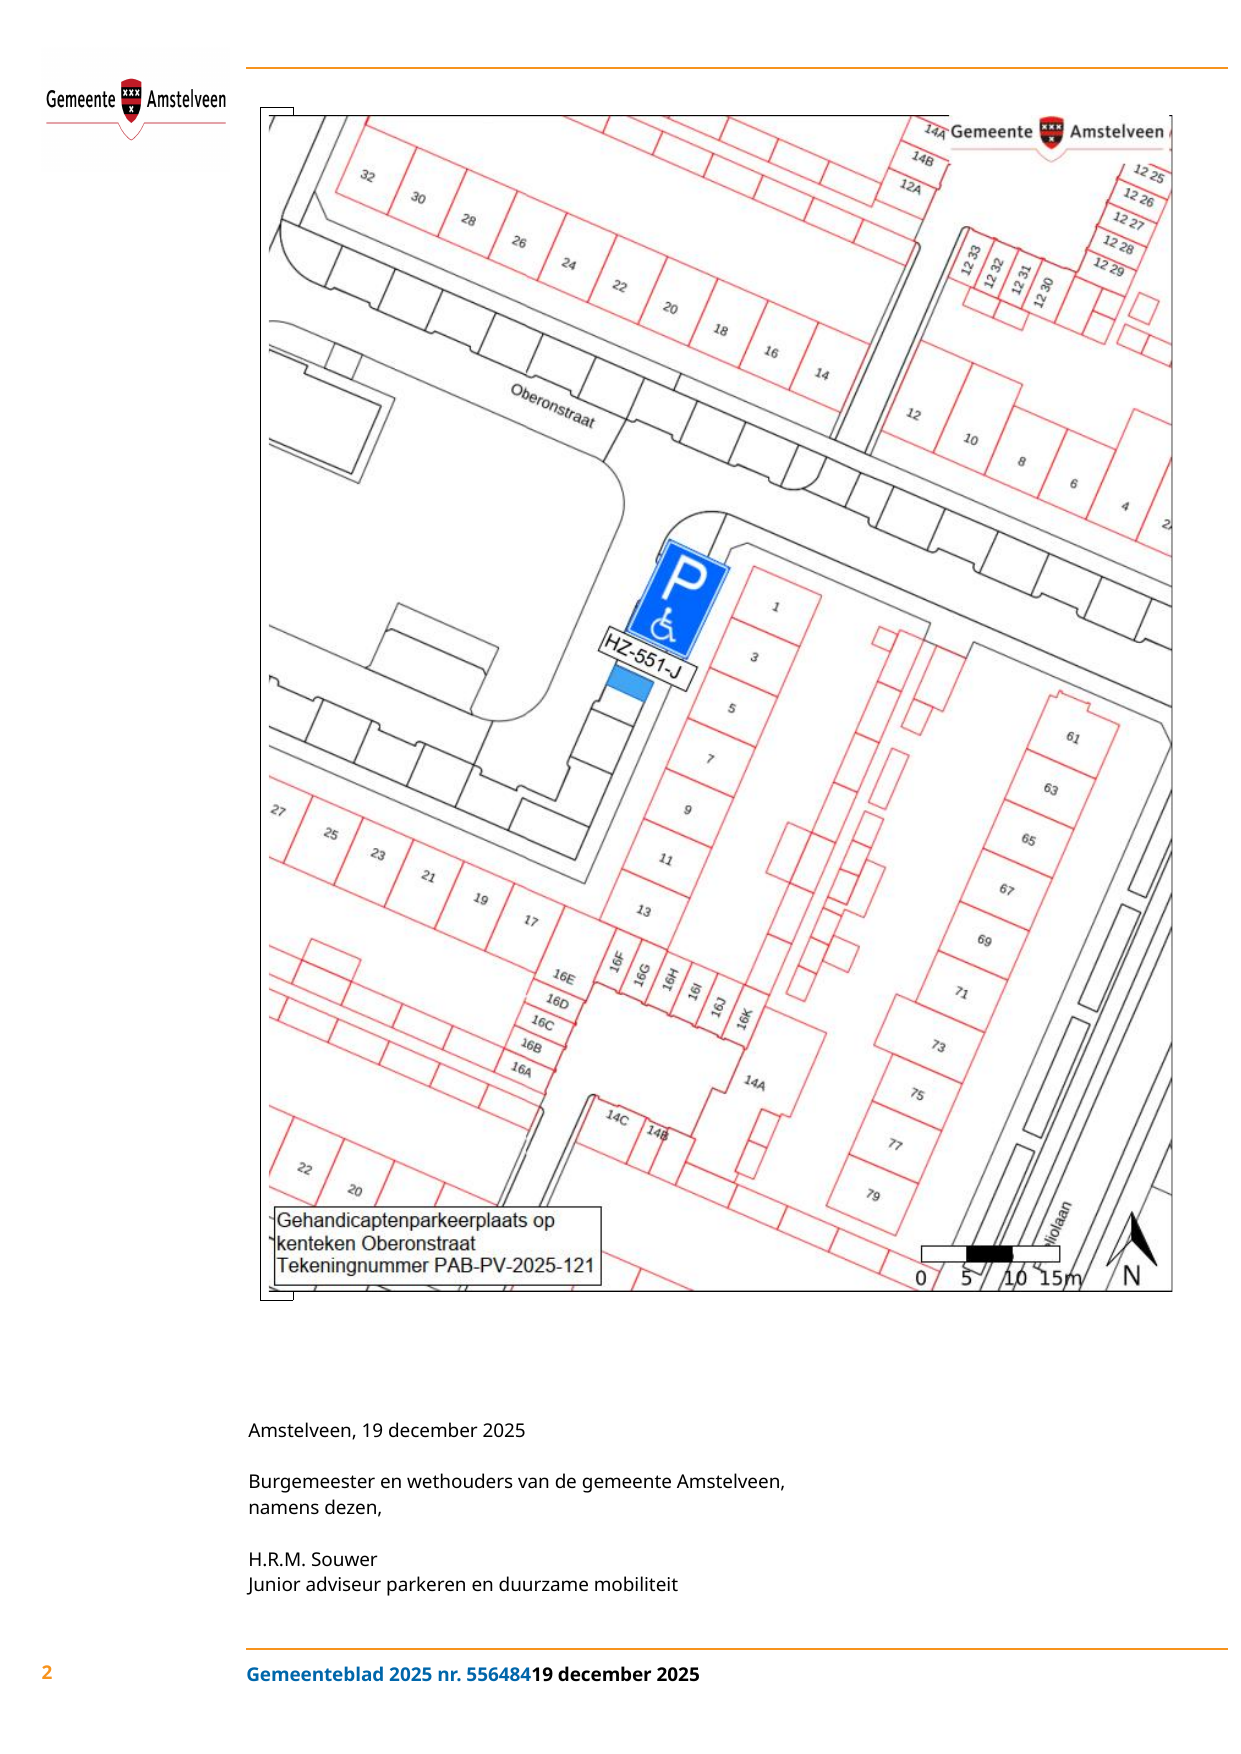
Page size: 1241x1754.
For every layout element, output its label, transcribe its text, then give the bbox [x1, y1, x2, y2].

text namens dezen, [248, 1494, 1152, 1520]
picture [41, 47, 231, 172]
text Junior adviseur parkeren en duurzame mobiliteit [248, 1571, 1152, 1597]
text Amstelveen, 19 december 2025 [248, 1417, 1152, 1443]
text Burgemeester en wethouders van de gemeente Amstelveen, [248, 1468, 1152, 1494]
picture [268, 115, 1173, 1292]
text H.R.M. Souwer [248, 1546, 1152, 1571]
